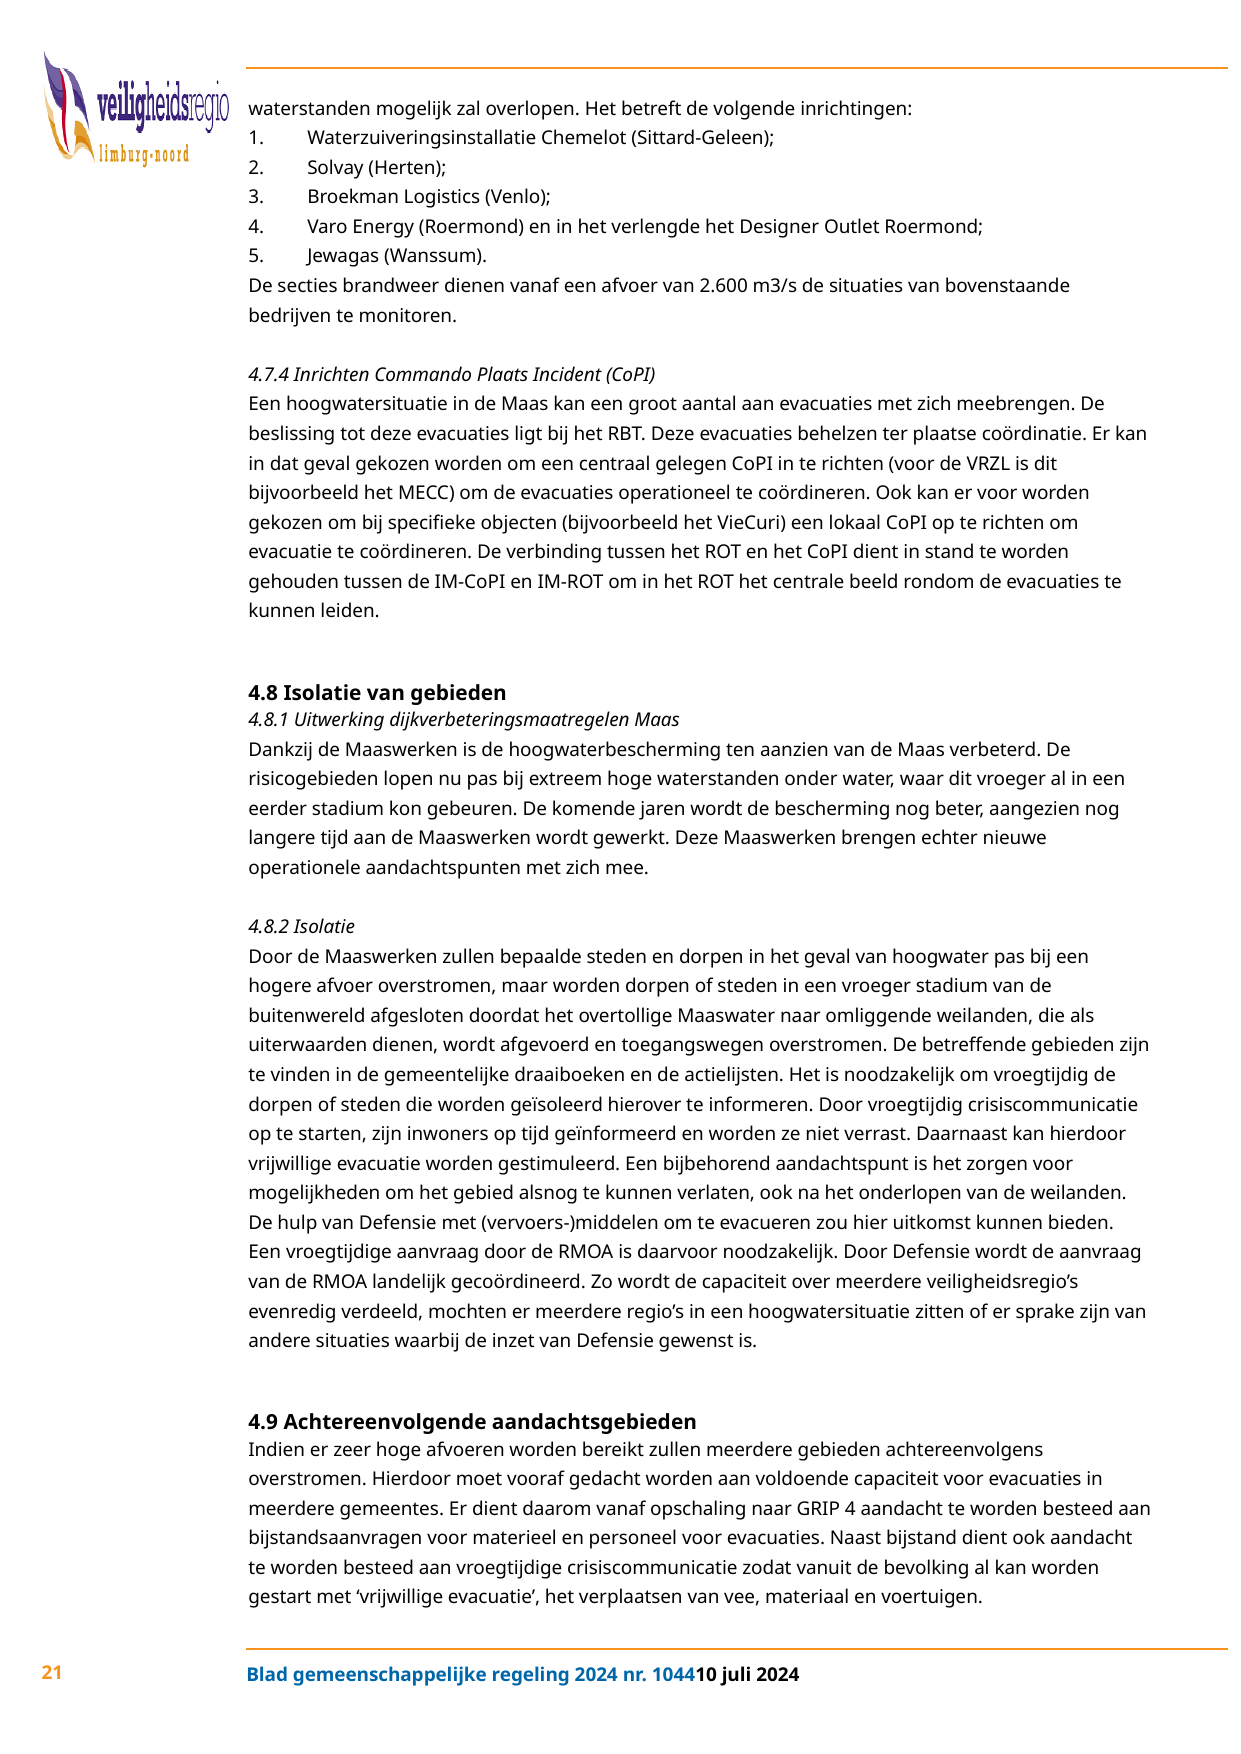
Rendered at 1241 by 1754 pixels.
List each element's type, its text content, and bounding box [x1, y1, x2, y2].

list Jewagas (Wanssum). [248, 243, 1152, 268]
list Solvay (Herten); [248, 154, 1152, 180]
text waterstanden mogelijk zal overlopen. Het betreft de volgende inrichtingen: [248, 95, 1152, 121]
text 4.8 Isolatie van gebieden [248, 678, 1152, 706]
text 4.7.4 Inrichten Commando Plaats Incident (CoPI) [248, 361, 1152, 387]
text Een hoogwatersituatie in de Maas kan een groot aantal aan evacuaties met zich meebrengen. De beslissing tot deze evacuaties ligt bij het RBT. Deze evacuaties behelzen ter plaatse coördinatie. Er kan in dat geval gekozen worden om een centraal gelegen CoPI in te richten (voor de VRZL is dit bijvoorbeeld het MECC) om de evacuaties operationeel te coördineren. Ook kan er voor worden gekozen om bij specifieke objecten (bijvoorbeeld het VieCuri) een lokaal CoPI op te richten om evacuatie te coördineren. De verbinding tussen het ROT en het CoPI dient in stand te worden gehouden tussen de IM-CoPI en IM-ROT om in het ROT het centrale beeld rondom de evacuaties te kunnen leiden. [248, 391, 1152, 623]
picture [41, 47, 231, 172]
text 4.9 Achtereenvolgende aandachtsgebieden [248, 1407, 1152, 1436]
text Dankzij de Maaswerken is de hoogwaterbescherming ten aanzien van de Maas verbeterd. De risicogebieden lopen nu pas bij extreem hoge waterstanden onder water, waar dit vroeger al in een eerder stadium kon gebeuren. De komende jaren wordt de bescherming nog beter, aangezien nog langere tijd aan de Maaswerken wordt gewerkt. Deze Maaswerken brengen echter nieuwe operationele aandachtspunten met zich mee. [248, 736, 1152, 880]
text Indien er zeer hoge afvoeren worden bereikt zullen meerdere gebieden achtereenvolgens overstromen. Hierdoor moet vooraf gedacht worden aan voldoende capaciteit voor evacuaties in meerdere gemeentes. Er dient daarom vanaf opschaling naar GRIP 4 aandacht te worden besteed aan bijstandsaanvragen voor materieel en personeel voor evacuaties. Naast bijstand dient ook aandacht te worden besteed aan vroegtijdige crisiscommunicatie zodat vanuit de bevolking al kan worden gestart met ‘vrijwillige evacuatie’, het verplaatsen van vee, materiaal en voertuigen. [248, 1436, 1152, 1609]
list Varo Energy (Roermond) en in het verlengde het Designer Outlet Roermond; [248, 213, 1152, 239]
text Door de Maaswerken zullen bepaalde steden en dorpen in het geval van hoogwater pas bij een hogere afvoer overstromen, maar worden dorpen of steden in een vroeger stadium van de buitenwereld afgesloten doordat het overtollige Maaswater naar omliggende weilanden, die als uiterwaarden dienen, wordt afgevoerd en toegangswegen overstromen. De betreffende gebieden zijn te vinden in de gemeentelijke draaiboeken en de actielijsten. Het is noodzakelijk om vroegtijdig de dorpen of steden die worden geïsoleerd hierover te informeren. Door vroegtijdig crisiscommunicatie op te starten, zijn inwoners op tijd geïnformeerd en worden ze niet verrast. Daarnaast kan hierdoor vrijwillige evacuatie worden gestimuleerd. Een bijbehorend aandachtspunt is het zorgen voor mogelijkheden om het gebied alsnog te kunnen verlaten, ook na het onderlopen van de weilanden. De hulp van Defensie met (vervoers-)middelen om te evacueren zou hier uitkomst kunnen bieden. Een vroegtijdige aanvraag door de RMOA is daarvoor noodzakelijk. Door Defensie wordt de aanvraag van de RMOA landelijk gecoördineerd. Zo wordt de capaciteit over meerdere veiligheidsregio’s evenredig verdeeld, mochten er meerdere regio’s in een hoogwatersituatie zitten of er sprake zijn van andere situaties waarbij de inzet van Defensie gewenst is. [248, 943, 1152, 1353]
text 4.8.2 Isolatie [248, 913, 1152, 939]
text 4.8.1 Uitwerking dijkverbeteringsmaatregelen Maas [248, 706, 1152, 732]
text De secties brandweer dienen vanaf een afvoer van 2.600 m3/s de situaties van bovenstaande bedrijven te monitoren. [248, 272, 1152, 328]
list Broekman Logistics (Venlo); [248, 183, 1152, 209]
list Waterzuiveringsinstallatie Chemelot (Sittard-Geleen); [248, 124, 1152, 150]
